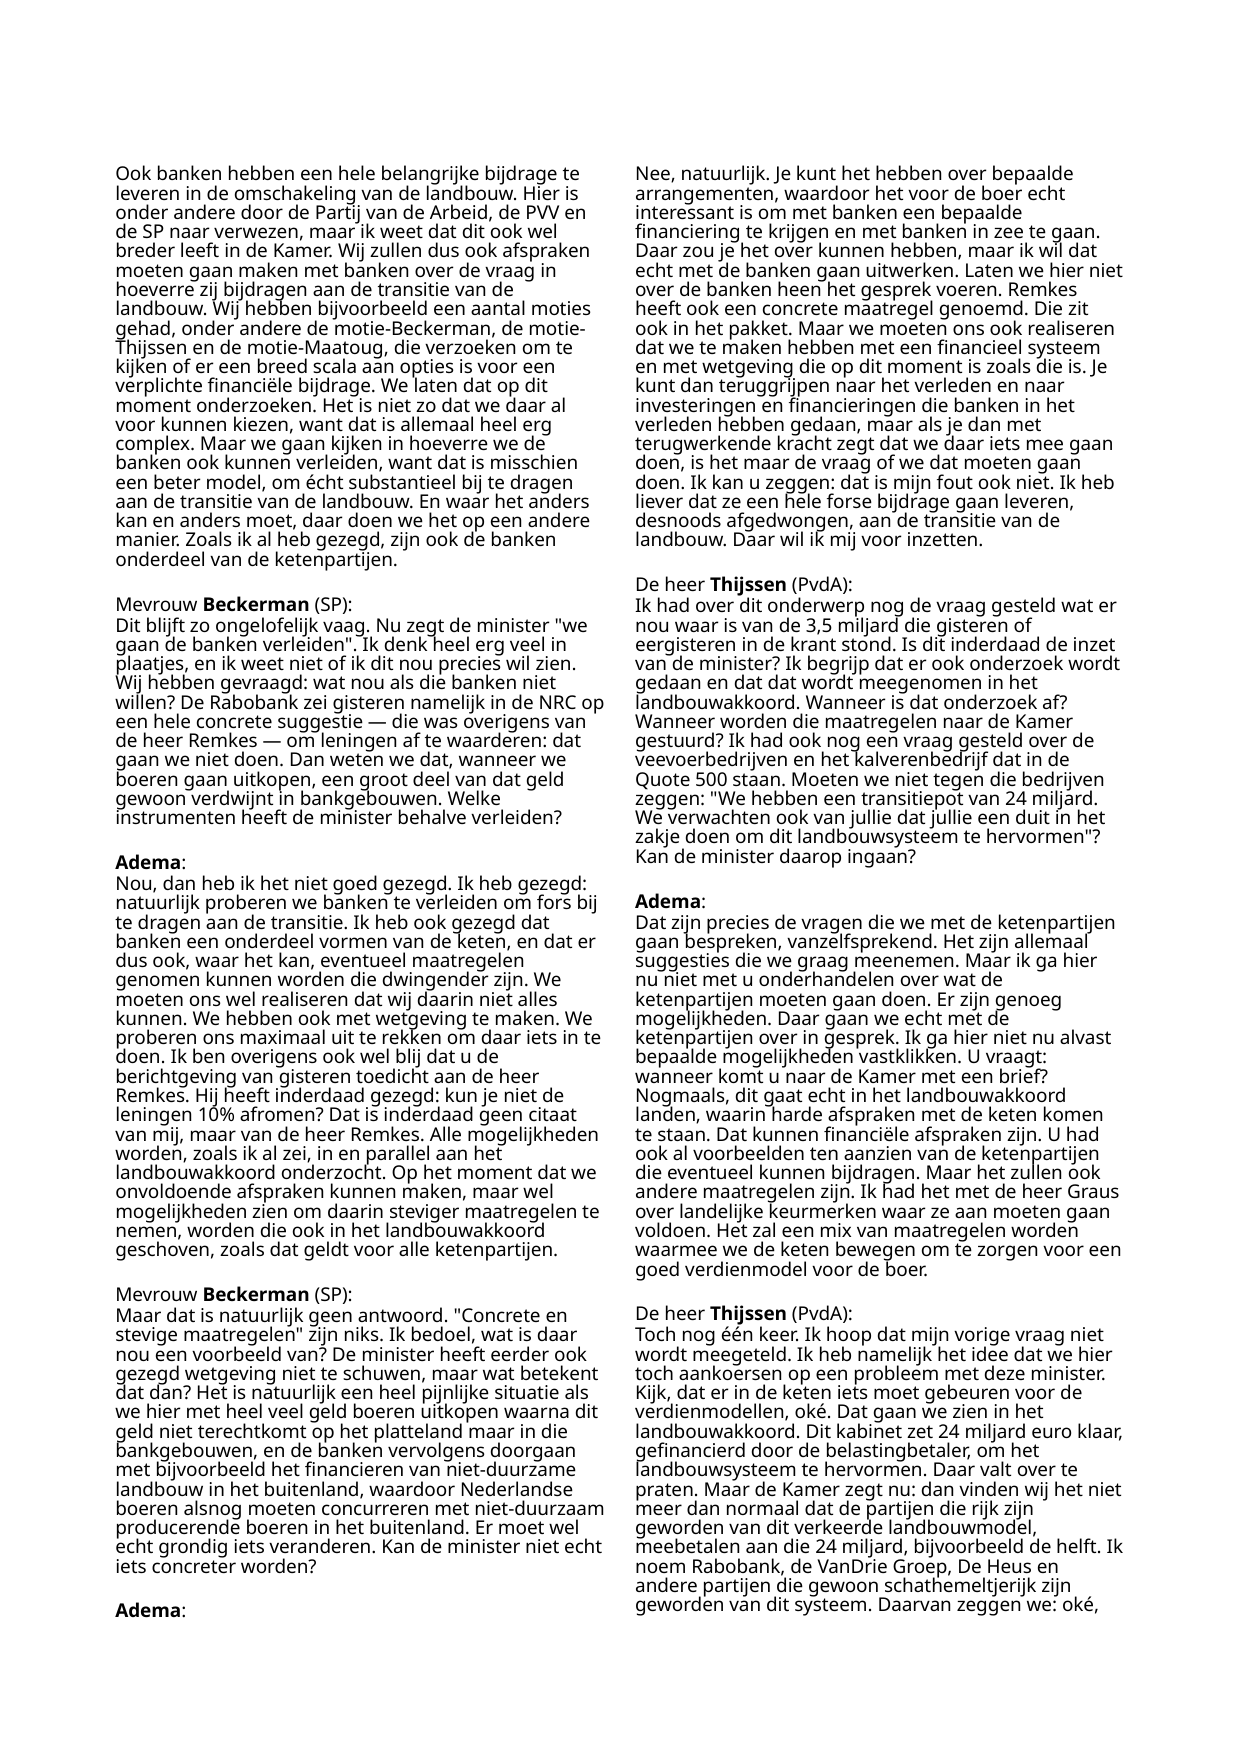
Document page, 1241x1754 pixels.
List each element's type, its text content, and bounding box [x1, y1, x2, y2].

text De heer Thijssen (PvdA): [635, 572, 1125, 597]
text De heer Thijssen (PvdA): [635, 1301, 1125, 1326]
text Nee, natuurlijk. Je kunt het hebben over bepaalde arrangementen, waardoor het voor de boer echt interessant is om met banken een bepaalde financiering te krijgen en met banken in zee te gaan. Daar zou je het over kunnen hebben, maar ik wil dat echt met de banken gaan uitwerken. Laten we hier niet over de banken heen het gesprek voeren. Remkes heeft ook een concrete maatregel genoemd. Die zit ook in het pakket. Maar we moeten ons ook realiseren dat we te maken hebben met een financieel systeem en met wetgeving die op dit moment is zoals die is. Je kunt dan teruggrijpen naar het verleden en naar investeringen en financieringen die banken in het verleden hebben gedaan, maar als je dan met terugwerkende kracht zegt dat we daar iets mee gaan doen, is het maar de vraag of we dat moeten gaan doen. Ik kan u zeggen: dat is mijn fout ook niet. Ik heb liever dat ze een hele forse bijdrage gaan leveren, desnoods afgedwongen, aan de transitie van de landbouw. Daar wil ik mij voor inzetten. [635, 165, 1125, 551]
text Ik had over dit onderwerp nog de vraag gesteld wat er nou waar is van de 3,5 miljard die gisteren of eergisteren in de krant stond. Is dit inderdaad de inzet van de minister? Ik begrijp dat er ook onderzoek wordt gedaan en dat dat wordt meegenomen in het landbouwakkoord. Wanneer is dat onderzoek af? Wanneer worden die maatregelen naar de Kamer gestuurd? Ik had ook nog een vraag gesteld over de veevoerbedrijven en het kalverenbedrijf dat in de Quote 500 staan. Moeten we niet tegen die bedrijven zeggen: "We hebben een transitiepot van 24 miljard. We verwachten ook van jullie dat jullie een duit in het zakje doen om dit landbouwsysteem te hervormen"? Kan de minister daarop ingaan? [635, 597, 1125, 867]
text Adema: [635, 888, 1125, 914]
text Dit blijft zo ongelofelijk vaag. Nu zegt de minister "we gaan de banken verleiden". Ik denk heel erg veel in plaatjes, en ik weet niet of ik dit nou precies wil zien. Wij hebben gevraagd: wat nou als die banken niet willen? De Rabobank zei gisteren namelijk in de NRC op een hele concrete suggestie — die was overigens van de heer Remkes — om leningen af te waarderen: dat gaan we niet doen. Dan weten we dat, wanneer we boeren gaan uitkopen, een groot deel van dat geld gewoon verdwijnt in bankgebouwen. Welke instrumenten heeft de minister behalve verleiden? [115, 617, 605, 828]
text Nou, dan heb ik het niet goed gezegd. Ik heb gezegd: natuurlijk proberen we banken te verleiden om fors bij te dragen aan de transitie. Ik heb ook gezegd dat banken een onderdeel vormen van de keten, en dat er dus ook, waar het kan, eventueel maatregelen genomen kunnen worden die dwingender zijn. We moeten ons wel realiseren dat wij daarin niet alles kunnen. We hebben ook met wetgeving te maken. We proberen ons maximaal uit te rekken om daar iets in te doen. Ik ben overigens ook wel blij dat u de berichtgeving van gisteren toedicht aan de heer Remkes. Hij heeft inderdaad gezegd: kun je niet de leningen 10% afromen? Dat is inderdaad geen citaat van mij, maar van de heer Remkes. Alle mogelijkheden worden, zoals ik al zei, in en parallel aan het landbouwakkoord onderzocht. Op het moment dat we onvoldoende afspraken kunnen maken, maar wel mogelijkheden zien om daarin steviger maatregelen te nemen, worden die ook in het landbouwakkoord geschoven, zoals dat geldt voor alle ketenpartijen. [115, 875, 605, 1261]
text Adema: [115, 849, 605, 875]
text Adema: [115, 1598, 605, 1623]
text Ook banken hebben een hele belangrijke bijdrage te leveren in de omschakeling van de landbouw. Hier is onder andere door de Partij van de Arbeid, de PVV en de SP naar verwezen, maar ik weet dat dit ook wel breder leeft in de Kamer. Wij zullen dus ook afspraken moeten gaan maken met banken over de vraag in hoeverre zij bijdragen aan de transitie van de landbouw. Wij hebben bijvoorbeeld een aantal moties gehad, onder andere de motie-Beckerman, de motie-Thijssen en de motie-Maatoug, die verzoeken om te kijken of er een breed scala aan opties is voor een verplichte financiële bijdrage. We laten dat op dit moment onderzoeken. Het is niet zo dat we daar al voor kunnen kiezen, want dat is allemaal heel erg complex. Maar we gaan kijken in hoeverre we de banken ook kunnen verleiden, want dat is misschien een beter model, om écht substantieel bij te dragen aan de transitie van de landbouw. En waar het anders kan en anders moet, daar doen we het op een andere manier. Zoals ik al heb gezegd, zijn ook de banken onderdeel van de ketenpartijen. [115, 165, 605, 570]
text Mevrouw Beckerman (SP): [115, 591, 605, 617]
text Mevrouw Beckerman (SP): [115, 1281, 605, 1307]
text Dat zijn precies de vragen die we met de ketenpartijen gaan bespreken, vanzelfsprekend. Het zijn allemaal suggesties die we graag meenemen. Maar ik ga hier nu niet met u onderhandelen over wat de ketenpartijen moeten gaan doen. Er zijn genoeg mogelijkheden. Daar gaan we echt met de ketenpartijen over in gesprek. Ik ga hier niet nu alvast bepaalde mogelijkheden vastklikken. U vraagt: wanneer komt u naar de Kamer met een brief? Nogmaals, dit gaat echt in het landbouwakkoord landen, waarin harde afspraken met de keten komen te staan. Dat kunnen financiële afspraken zijn. U had ook al voorbeelden ten aanzien van de ketenpartijen die eventueel kunnen bijdragen. Maar het zullen ook andere maatregelen zijn. Ik had het met de heer Graus over landelijke keurmerken waar ze aan moeten gaan voldoen. Het zal een mix van maatregelen worden waarmee we de keten bewegen om te zorgen voor een goed verdienmodel voor de boer. [635, 914, 1125, 1280]
text Maar dat is natuurlijk geen antwoord. "Concrete en stevige maatregelen" zijn niks. Ik bedoel, wat is daar nou een voorbeeld van? De minister heeft eerder ook gezegd wetgeving niet te schuwen, maar wat betekent dat dan? Het is natuurlijk een heel pijnlijke situatie als we hier met heel veel geld boeren uitkopen waarna dit geld niet terechtkomt op het platteland maar in die bankgebouwen, en de banken vervolgens doorgaan met bijvoorbeeld het financieren van niet-duurzame landbouw in het buitenland, waardoor Nederlandse boeren alsnog moeten concurreren met niet-duurzaam producerende boeren in het buitenland. Er moet wel echt grondig iets veranderen. Kan de minister niet echt iets concreter worden? [115, 1307, 605, 1577]
text Toch nog één keer. Ik hoop dat mijn vorige vraag niet wordt meegeteld. Ik heb namelijk het idee dat we hier toch aankoersen op een probleem met deze minister. Kijk, dat er in de keten iets moet gebeuren voor de verdienmodellen, oké. Dat gaan we zien in het landbouwakkoord. Dit kabinet zet 24 miljard euro klaar, gefinancierd door de belastingbetaler, om het landbouwsysteem te hervormen. Daar valt over te praten. Maar de Kamer zegt nu: dan vinden wij het niet meer dan normaal dat de partijen die rijk zijn geworden van dit verkeerde landbouwmodel, meebetalen aan die 24 miljard, bijvoorbeeld de helft. Ik noem Rabobank, de VanDrie Groep, De Heus en andere partijen die gewoon schathemeltjerijk zijn geworden van dit systeem. Daarvan zeggen we: oké, [635, 1326, 1125, 1615]
